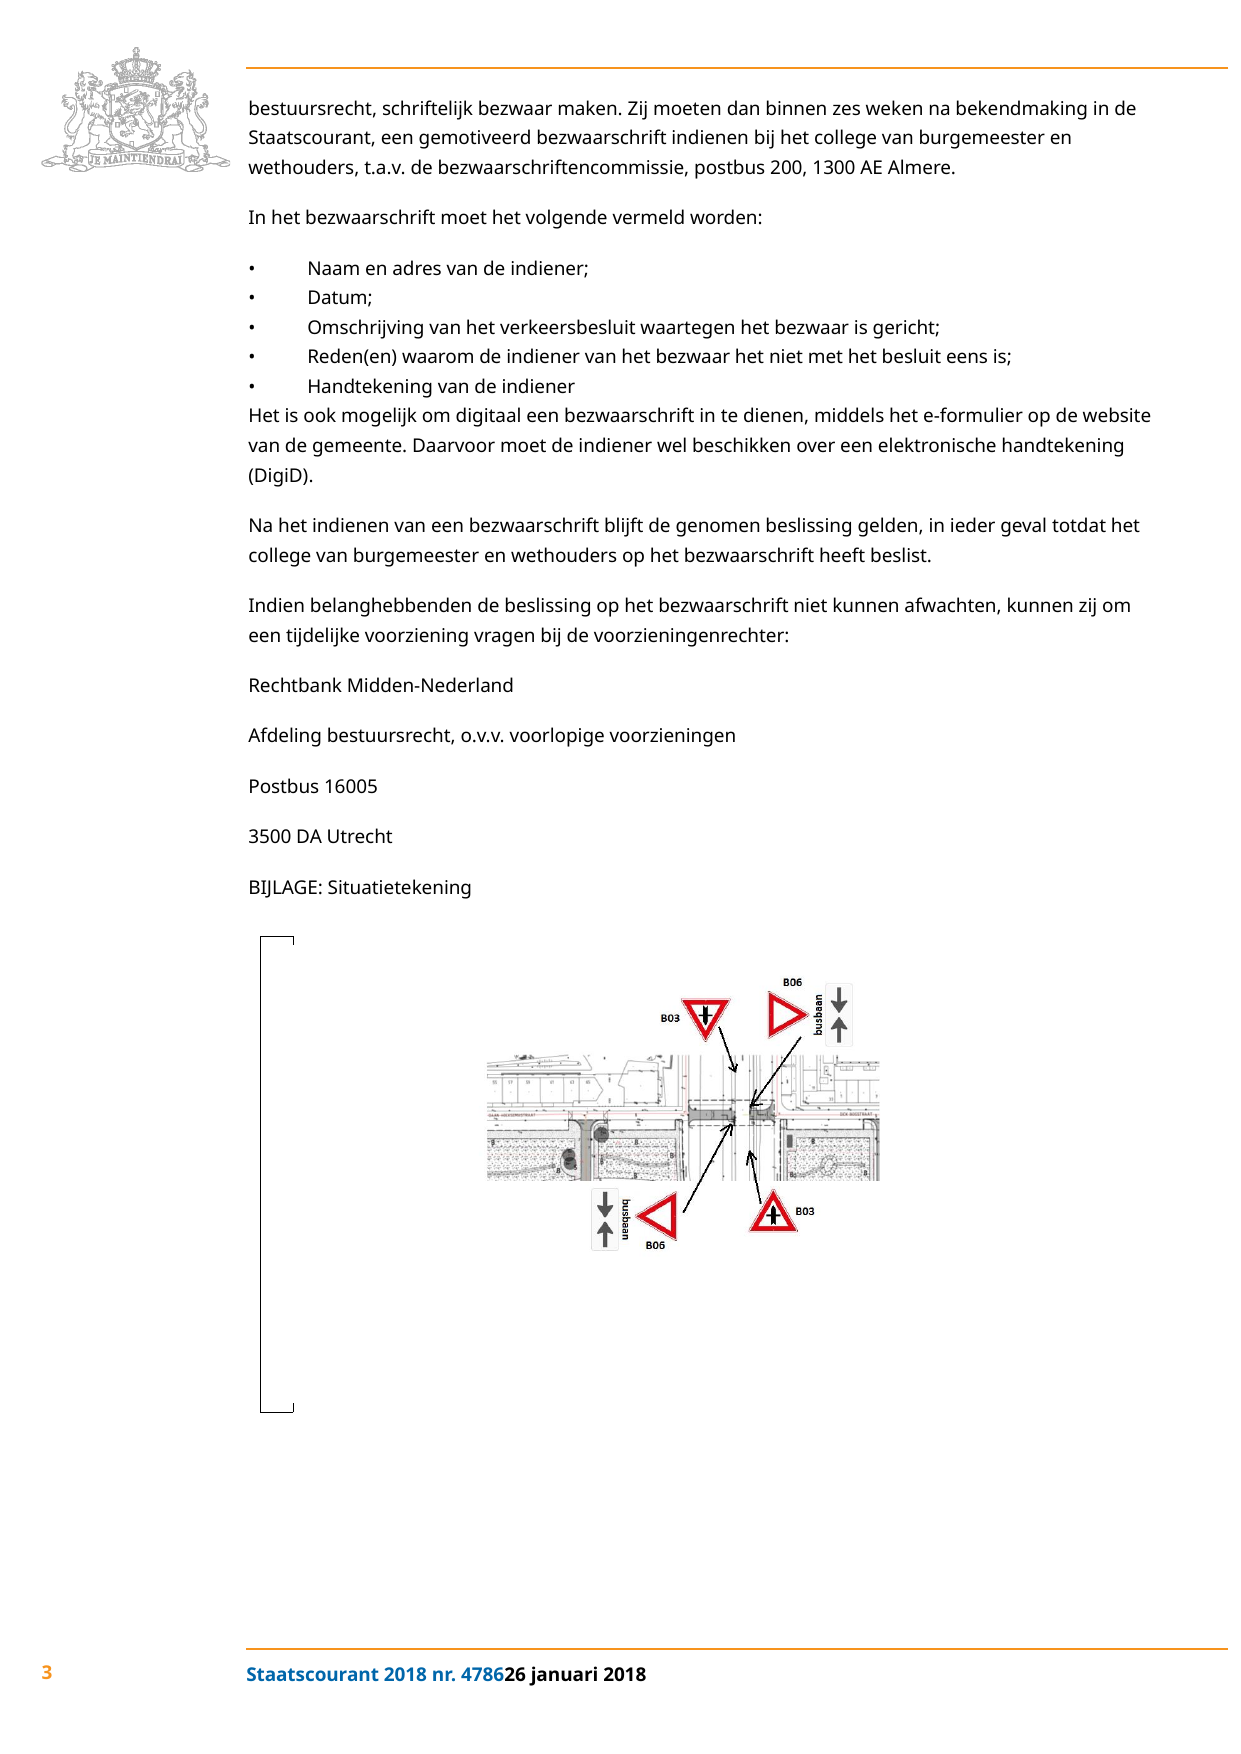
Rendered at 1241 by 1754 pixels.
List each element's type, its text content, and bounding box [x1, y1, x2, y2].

text Rechtbank Midden-Nederland [248, 672, 1152, 698]
text Na het indienen van een bezwaarschrift blijft de genomen beslissing gelden, in ieder geval totdat het college van burgemeester en wethouders op het bezwaarschrift heeft beslist. [248, 512, 1152, 568]
list Reden(en) waarom de indiener van het bezwaar het niet met het besluit eens is; [248, 343, 1152, 369]
text Postbus 16005 [248, 773, 1152, 799]
text In het bezwaarschrift moet het volgende vermeld worden: [248, 204, 1152, 230]
list Datum; [248, 284, 1152, 310]
text 3500 DA Utrecht [248, 823, 1152, 849]
text BIJLAGE: Situatietekening [248, 874, 1152, 900]
text Afdeling bestuursrecht, o.v.v. voorlopige voorzieningen [248, 723, 1152, 748]
text Indien belanghebbenden de beslissing op het bezwaarschrift niet kunnen afwachten, kunnen zij om een tijdelijke voorziening vragen bij de voorzieningenrechter: [248, 592, 1152, 648]
list Naam en adres van de indiener; [248, 255, 1152, 281]
list Omschrijving van het verkeersbesluit waartegen het bezwaar is gericht; [248, 314, 1152, 340]
list Handtekening van de indiener [248, 373, 1152, 399]
text Het is ook mogelijk om digitaal een bezwaarschrift in te dienen, middels het e-formulier op de website van de gemeente. Daarvoor moet de indiener wel beschikken over een elektronische handtekening (DigiD). [248, 403, 1152, 488]
picture [41, 47, 231, 172]
text bestuursrecht, schriftelijk bezwaar maken. Zij moeten dan binnen zes weken na bekendmaking in de Staatscourant, een gemotiveerd bezwaarschrift indienen bij het college van burgemeester en wethouders, t.a.v. de bezwaarschriftencommissie, postbus 200, 1300 AE Almere. [248, 95, 1152, 180]
picture [268, 945, 1173, 1403]
